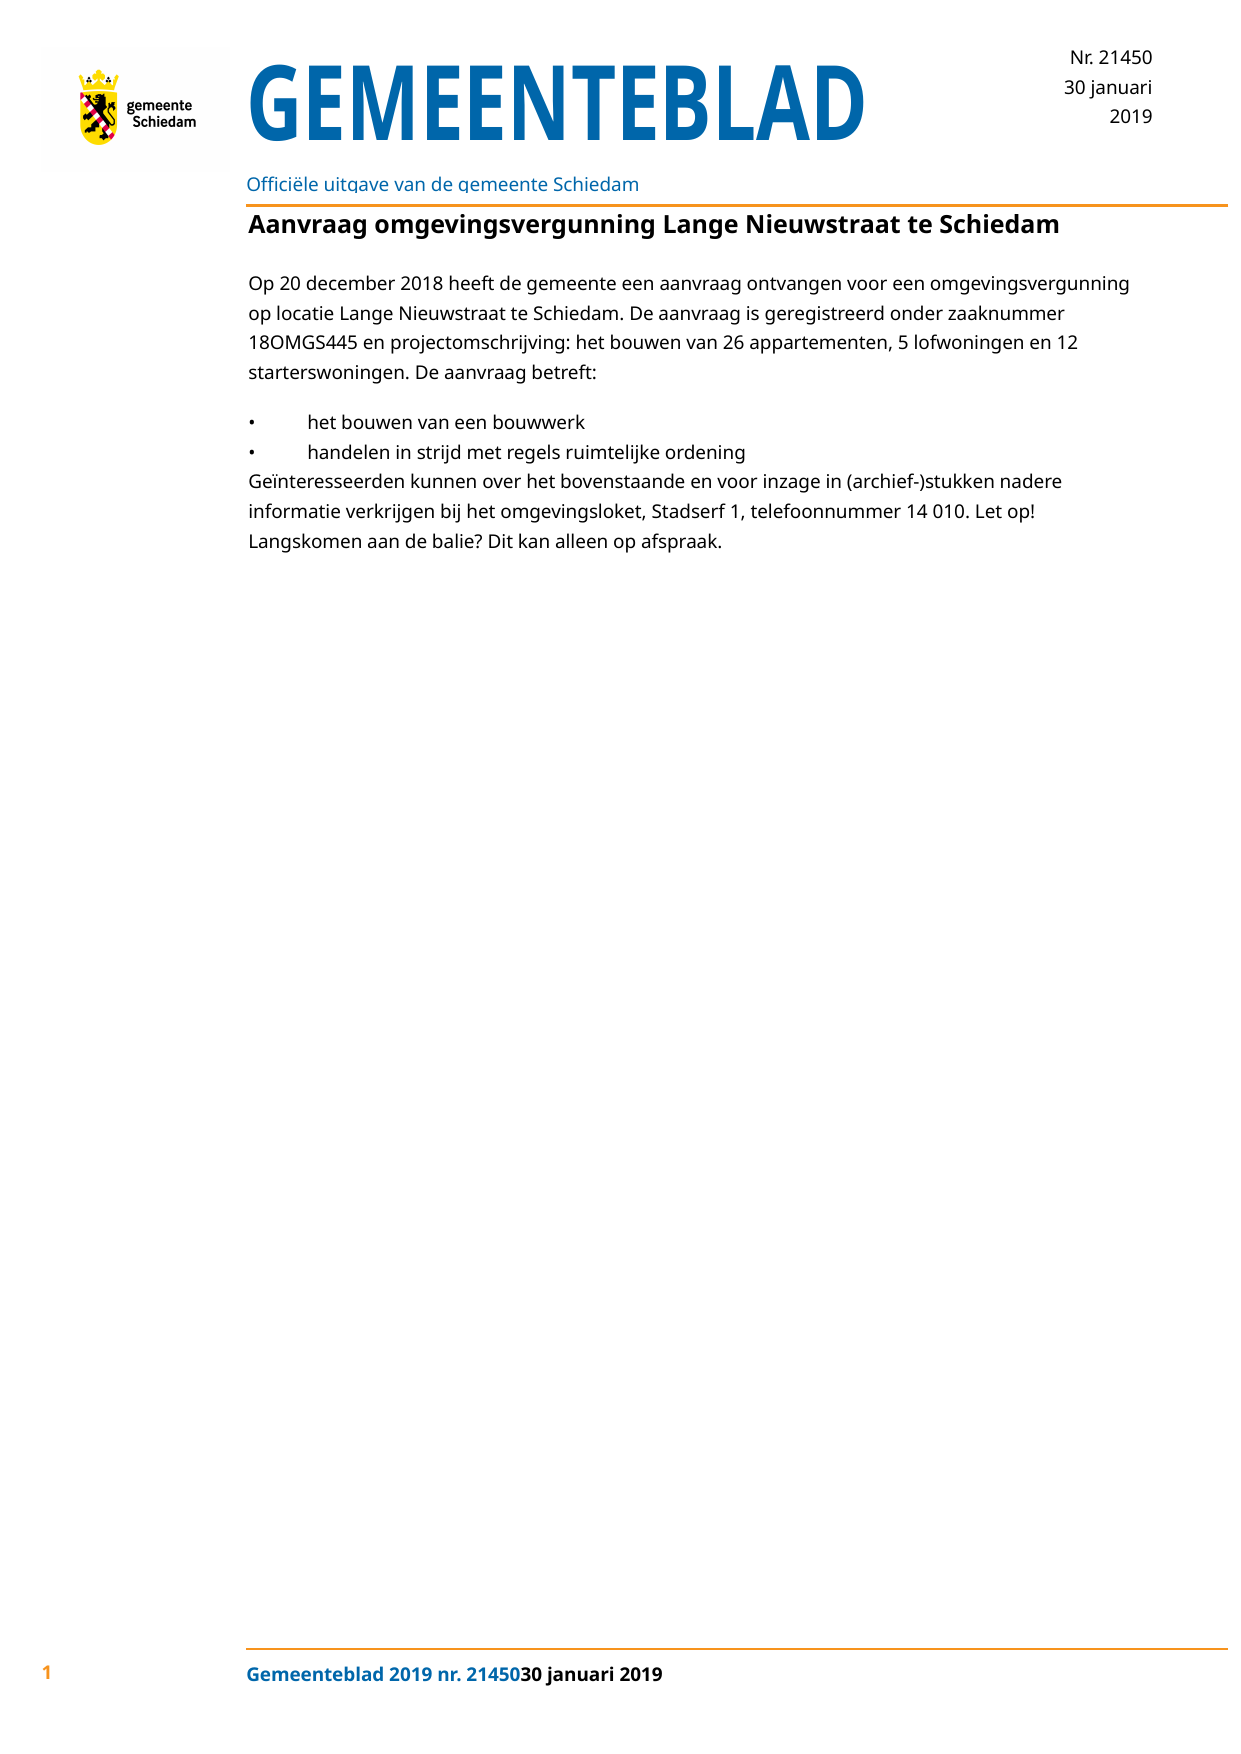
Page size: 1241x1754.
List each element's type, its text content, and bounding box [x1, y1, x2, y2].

text Aanvraag omgevingsvergunning Lange Nieuwstraat te Schiedam [248, 207, 1152, 241]
list handelen in strijd met regels ruimtelijke ordening [248, 439, 1152, 465]
text Geïnteresseerden kunnen over het bovenstaande en voor inzage in (archief-)stukken nadere informatie verkrijgen bij het omgevingsloket, Stadserf 1, telefoonnummer 14 010. Let op! Langskomen aan de balie? Dit kan alleen op afspraak. [248, 469, 1152, 553]
list het bouwen van een bouwwerk [248, 409, 1152, 435]
text Op 20 december 2018 heeft de gemeente een aanvraag ontvangen voor een omgevingsvergunning op locatie Lange Nieuwstraat te Schiedam. De aanvraag is geregistreerd onder zaaknummer 18OMGS445 en projectomschrijving: het bouwen van 26 appartementen, 5 lofwoningen en 12 starterswoningen. De aanvraag betreft: [248, 270, 1152, 385]
picture [41, 47, 231, 172]
